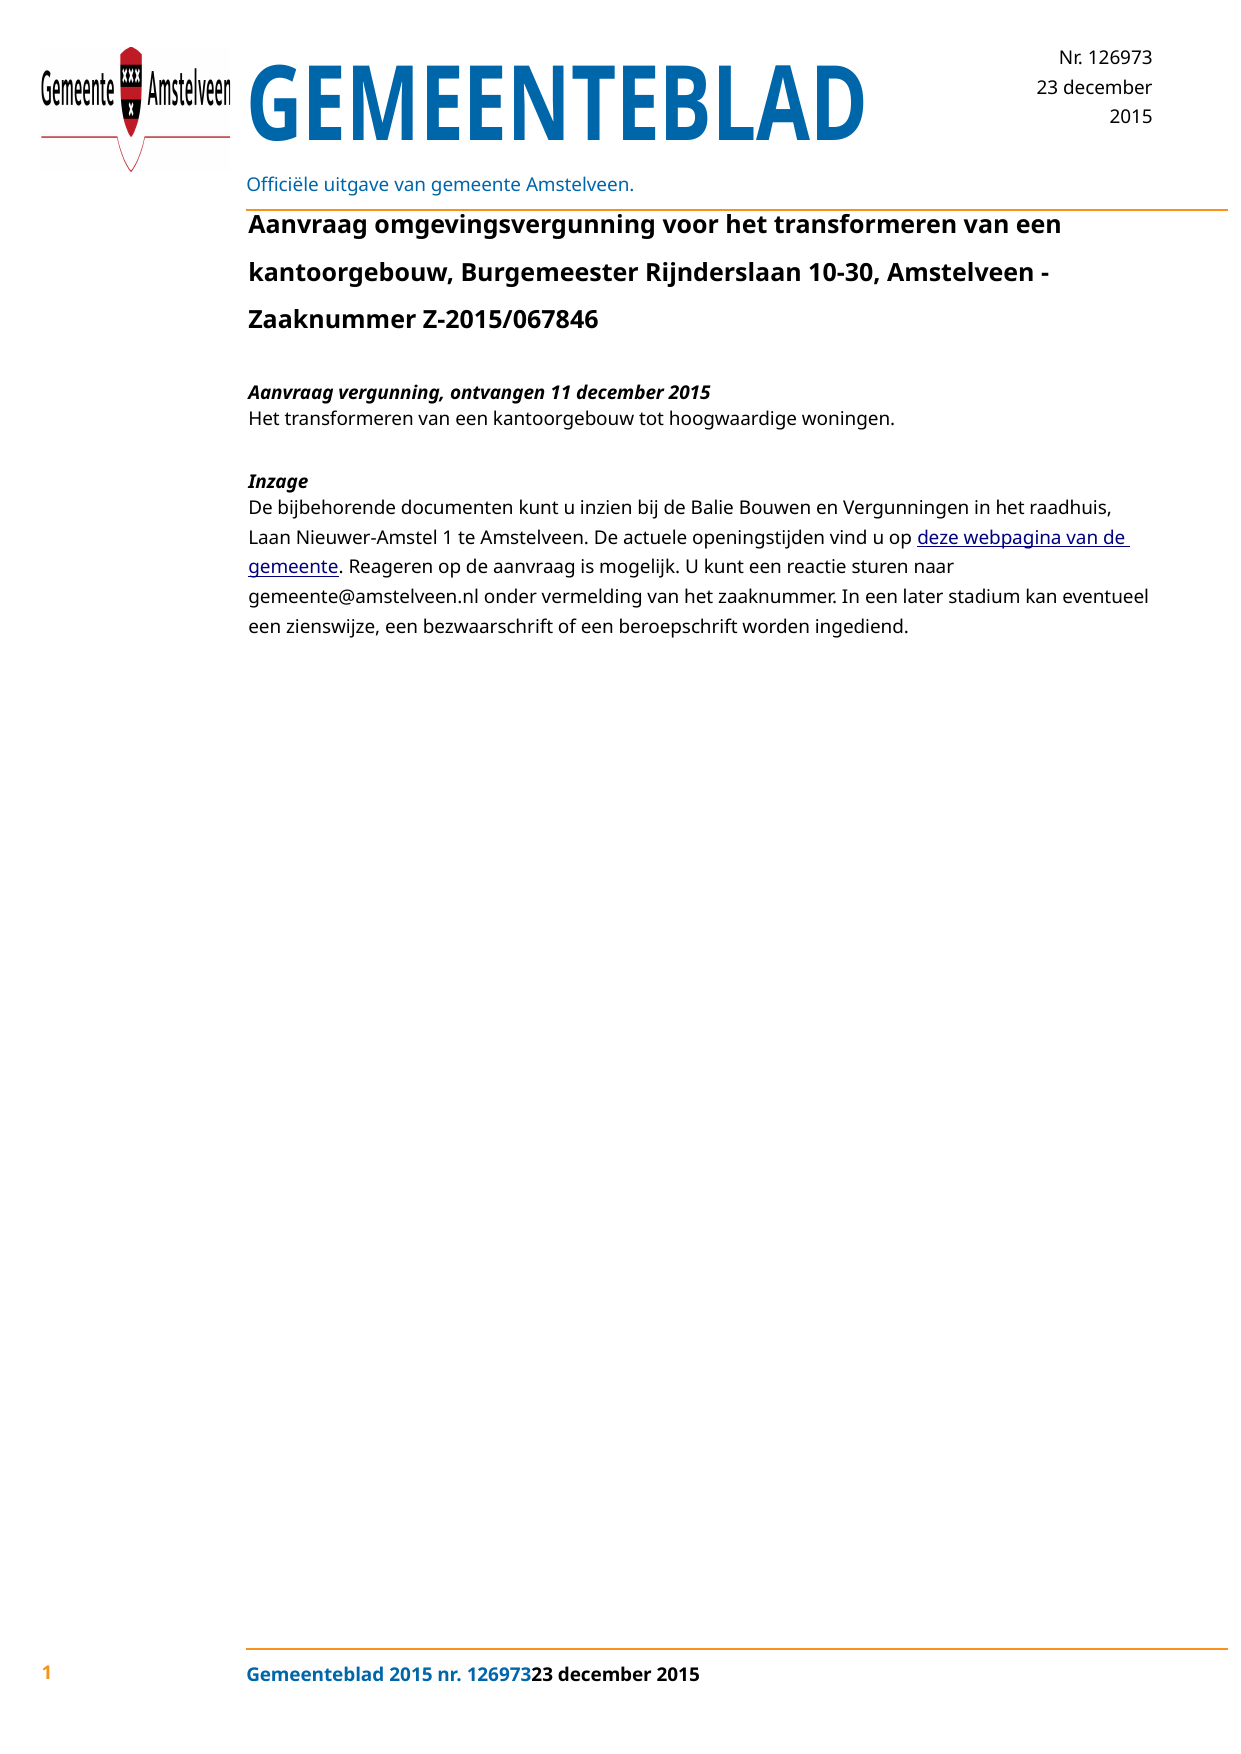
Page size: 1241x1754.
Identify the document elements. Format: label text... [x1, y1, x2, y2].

text Inzage [248, 469, 1152, 494]
picture [41, 47, 231, 172]
text Aanvraag omgevingsvergunning voor het transformeren van een kantoorgebouw, Burgemeester Rijnderslaan 10-30, Amstelveen - Zaaknummer Z-2015/067846 [248, 211, 1152, 336]
text De bijbehorende documenten kunt u inzien bij de Balie Bouwen en Vergunningen in het raadhuis, Laan Nieuwer-Amstel 1 te Amstelveen. De actuele openingstijden vind u op deze webpagina van de gemeente. Reageren op de aanvraag is mogelijk. U kunt een reactie sturen naar gemeente@amstelveen.nl onder vermelding van het zaaknummer. In een later stadium kan eventueel een zienswijze, een bezwaarschrift of een beroepschrift worden ingediend. [248, 494, 1152, 638]
text Het transformeren van een kantoorgebouw tot hoogwaardige woningen. [248, 405, 1152, 431]
text Aanvraag vergunning, ontvangen 11 december 2015 [248, 379, 1152, 405]
